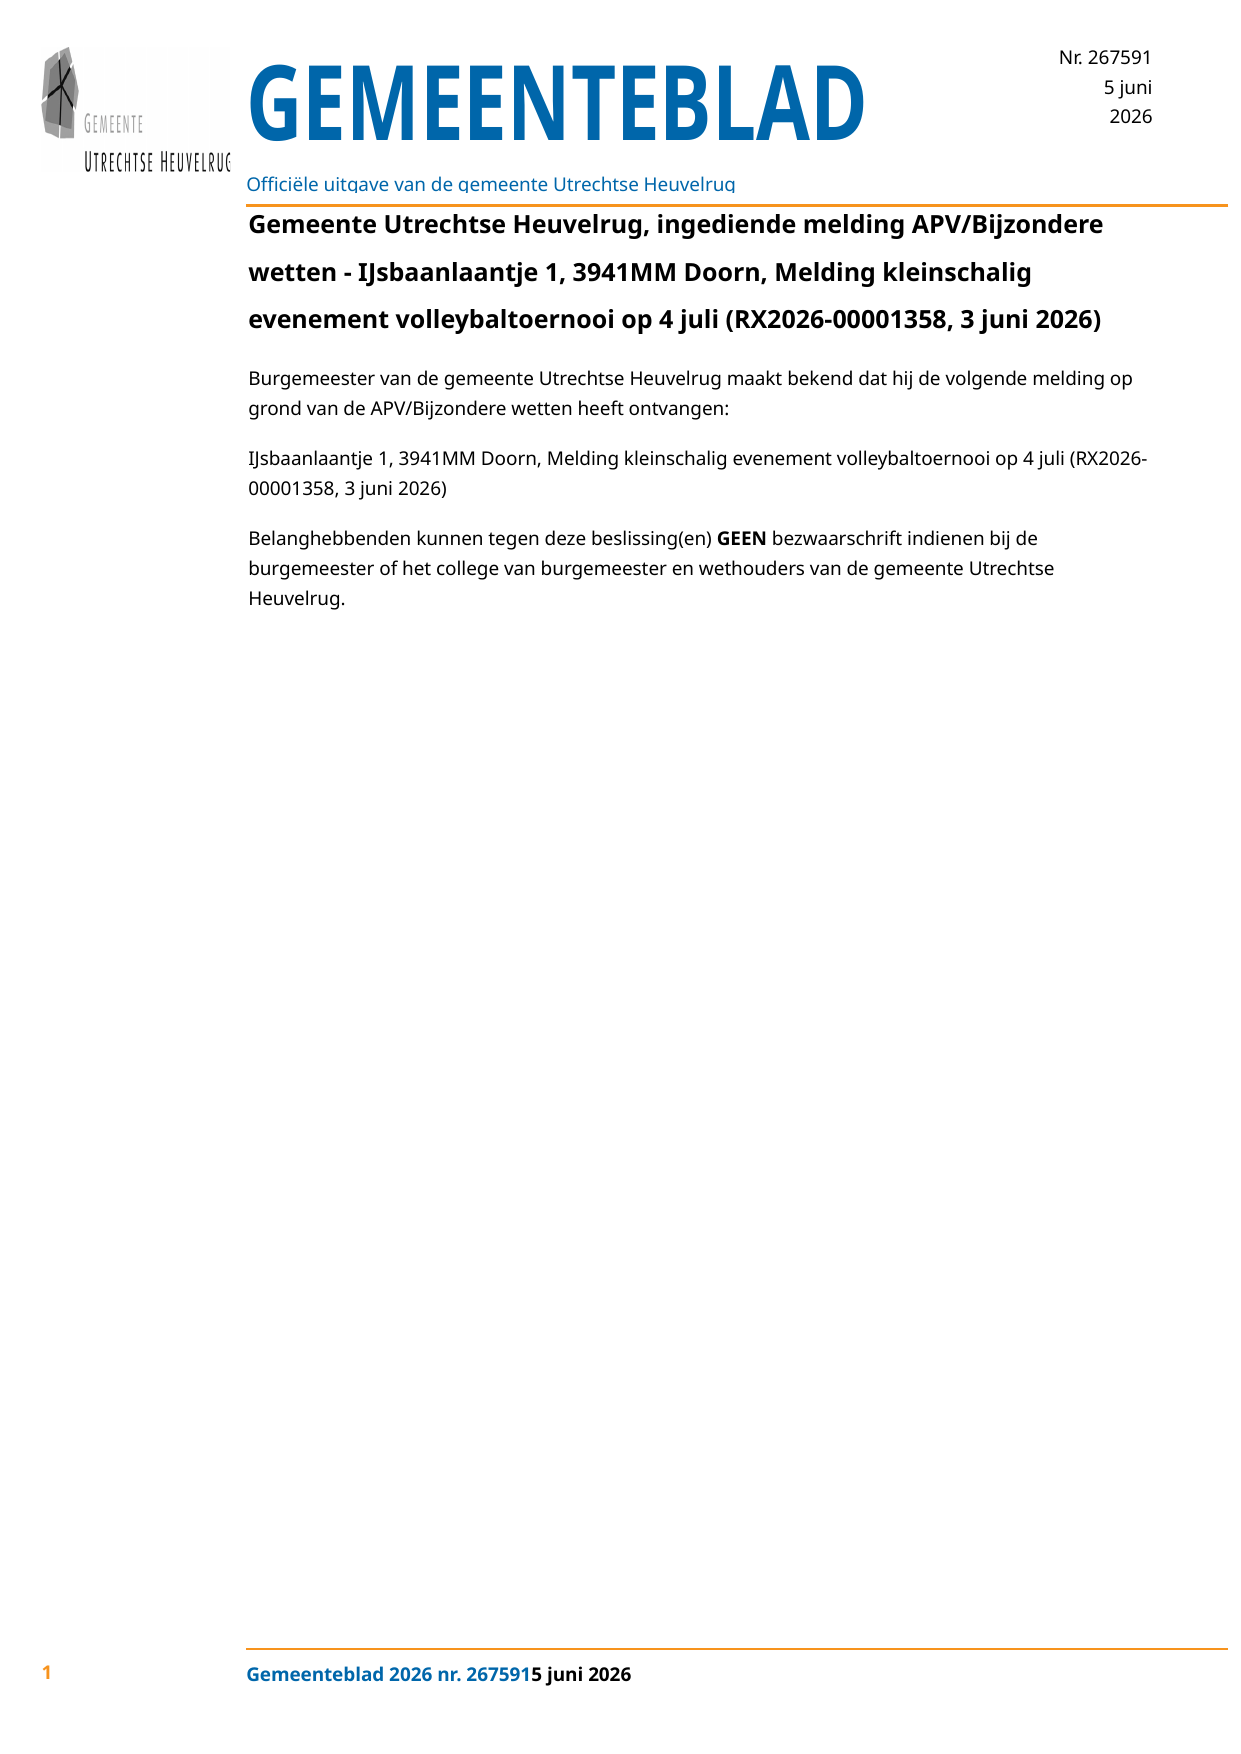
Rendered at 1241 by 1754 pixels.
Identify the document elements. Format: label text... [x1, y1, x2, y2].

picture [41, 47, 231, 172]
text Belanghebbenden kunnen tegen deze beslissing(en) GEEN bezwaarschrift indienen bij de burgemeester of het college van burgemeester en wethouders van de gemeente Utrechtse Heuvelrug. [248, 526, 1152, 610]
text Gemeente Utrechtse Heuvelrug, ingediende melding APV/Bijzondere wetten - IJsbaanlaantje 1, 3941MM Doorn, Melding kleinschalig evenement volleybaltoernooi op 4 juli (RX2026-00001358, 3 juni 2026) [248, 207, 1152, 336]
text IJsbaanlaantje 1, 3941MM Doorn, Melding kleinschalig evenement volleybaltoernooi op 4 juli (RX2026-00001358, 3 juni 2026) [248, 446, 1152, 501]
text Burgemeester van de gemeente Utrechtse Heuvelrug maakt bekend dat hij de volgende melding op grond van de APV/Bijzondere wetten heeft ontvangen: [248, 366, 1152, 421]
